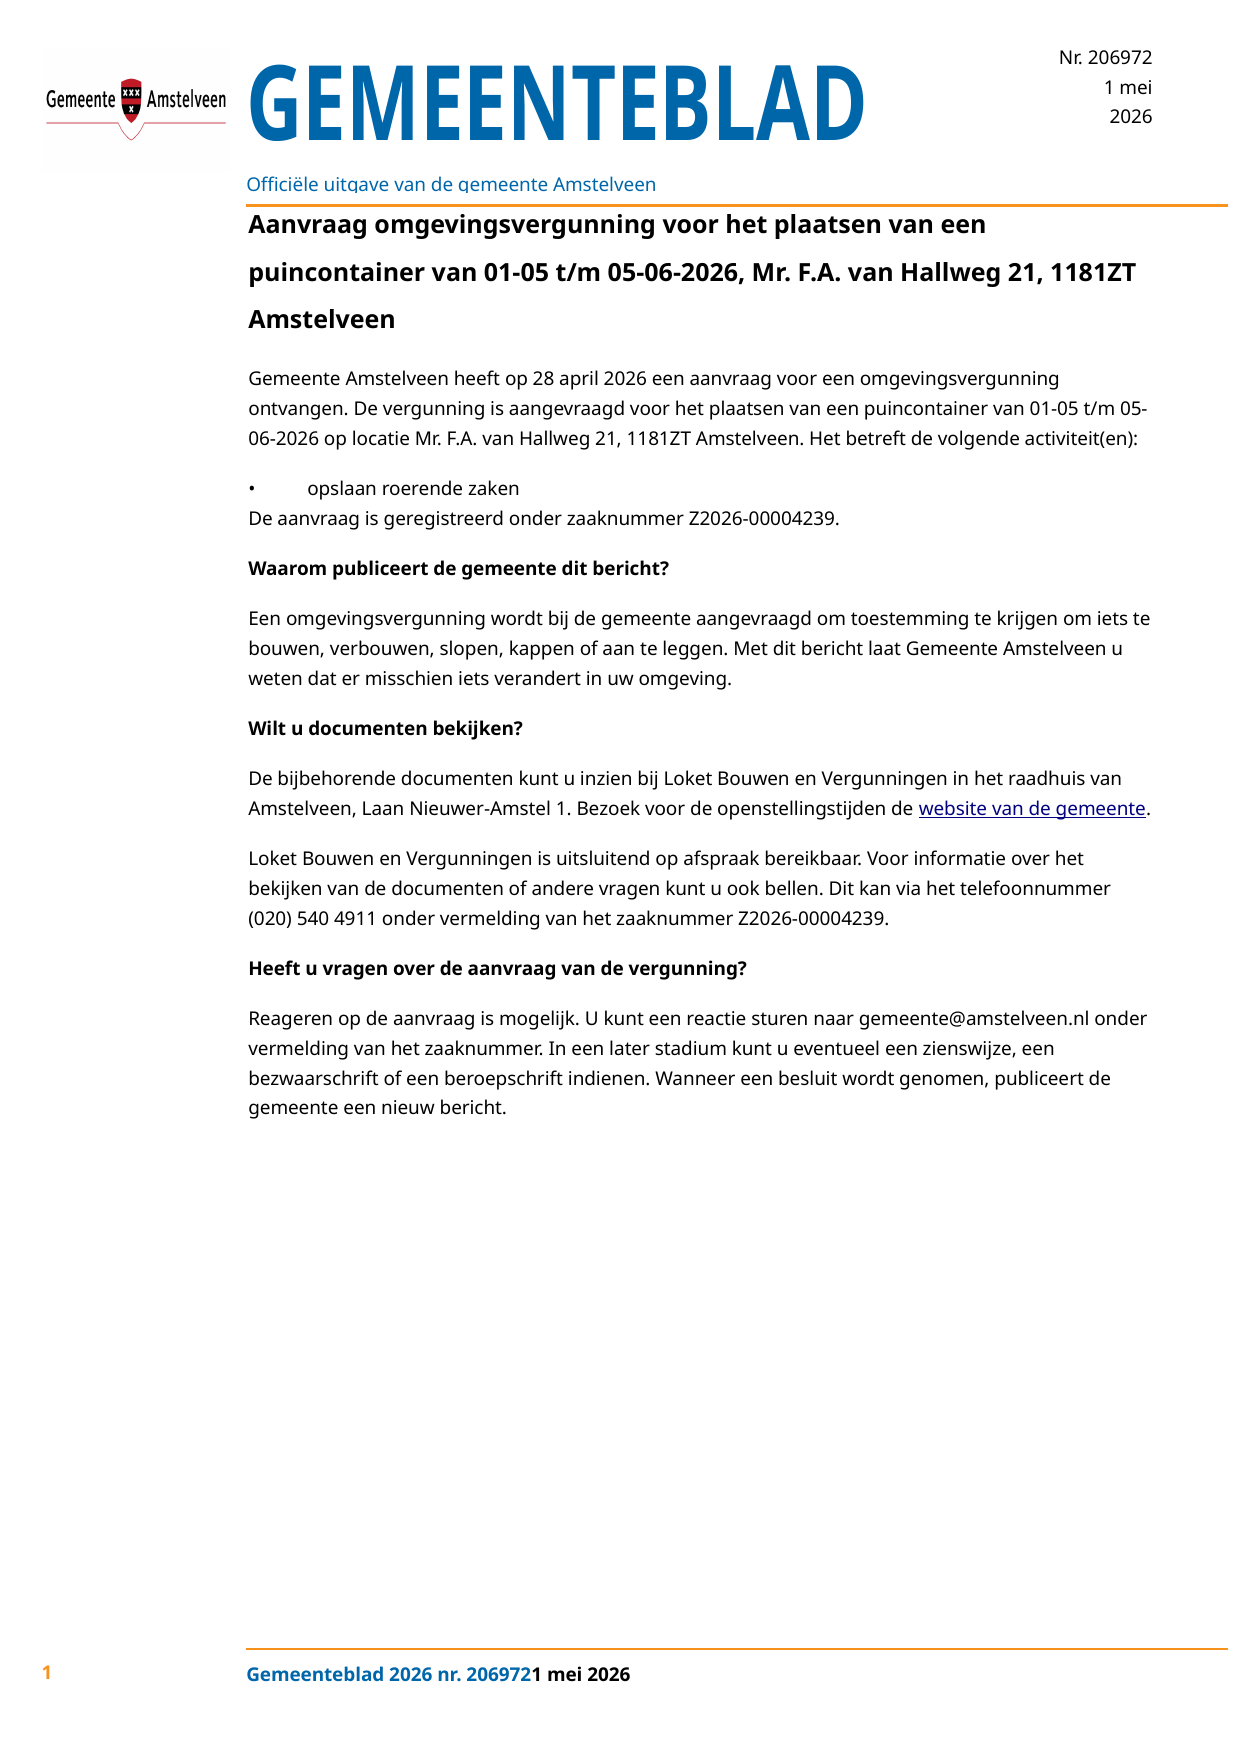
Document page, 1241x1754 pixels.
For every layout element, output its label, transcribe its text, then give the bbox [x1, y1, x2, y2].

text Wilt u documenten bekijken? [248, 715, 1152, 741]
text Heeft u vragen over de aanvraag van de vergunning? [248, 955, 1152, 981]
text Loket Bouwen en Vergunningen is uitsluitend op afspraak bereikbaar. Voor informatie over het bekijken van de documenten of andere vragen kunt u ook bellen. Dit kan via het telefoonnummer (020) 540 4911 onder vermelding van het zaaknummer Z2026-00004239. [248, 846, 1152, 930]
text De aanvraag is geregistreerd onder zaaknummer Z2026-00004239. [248, 505, 1152, 530]
text Reageren op de aanvraag is mogelijk. U kunt een reactie sturen naar gemeente@amstelveen.nl onder vermelding van het zaaknummer. In een later stadium kunt u eventueel een zienswijze, een bezwaarschrift of een beroepschrift indienen. Wanneer een besluit wordt genomen, publiceert de gemeente een nieuw bericht. [248, 1006, 1152, 1120]
picture [41, 47, 231, 172]
list opslaan roerende zaken [248, 475, 1152, 501]
text De bijbehorende documenten kunt u inzien bij Loket Bouwen en Vergunningen in het raadhuis van Amstelveen, Laan Nieuwer-Amstel 1. Bezoek voor de openstellingstijden de website van de gemeente. [248, 766, 1152, 821]
text Aanvraag omgevingsvergunning voor het plaatsen van een puincontainer van 01-05 t/m 05-06-2026, Mr. F.A. van Hallweg 21, 1181ZT Amstelveen [248, 207, 1152, 336]
text Gemeente Amstelveen heeft op 28 april 2026 een aanvraag voor een omgevingsvergunning ontvangen. De vergunning is aangevraagd voor het plaatsen van een puincontainer van 01-05 t/m 05-06-2026 op locatie Mr. F.A. van Hallweg 21, 1181ZT Amstelveen. Het betreft de volgende activiteit(en): [248, 366, 1152, 450]
text Waarom publiceert de gemeente dit bericht? [248, 555, 1152, 581]
text Een omgevingsvergunning wordt bij de gemeente aangevraagd om toestemming te krijgen om iets te bouwen, verbouwen, slopen, kappen of aan te leggen. Met dit bericht laat Gemeente Amstelveen u weten dat er misschien iets verandert in uw omgeving. [248, 606, 1152, 690]
